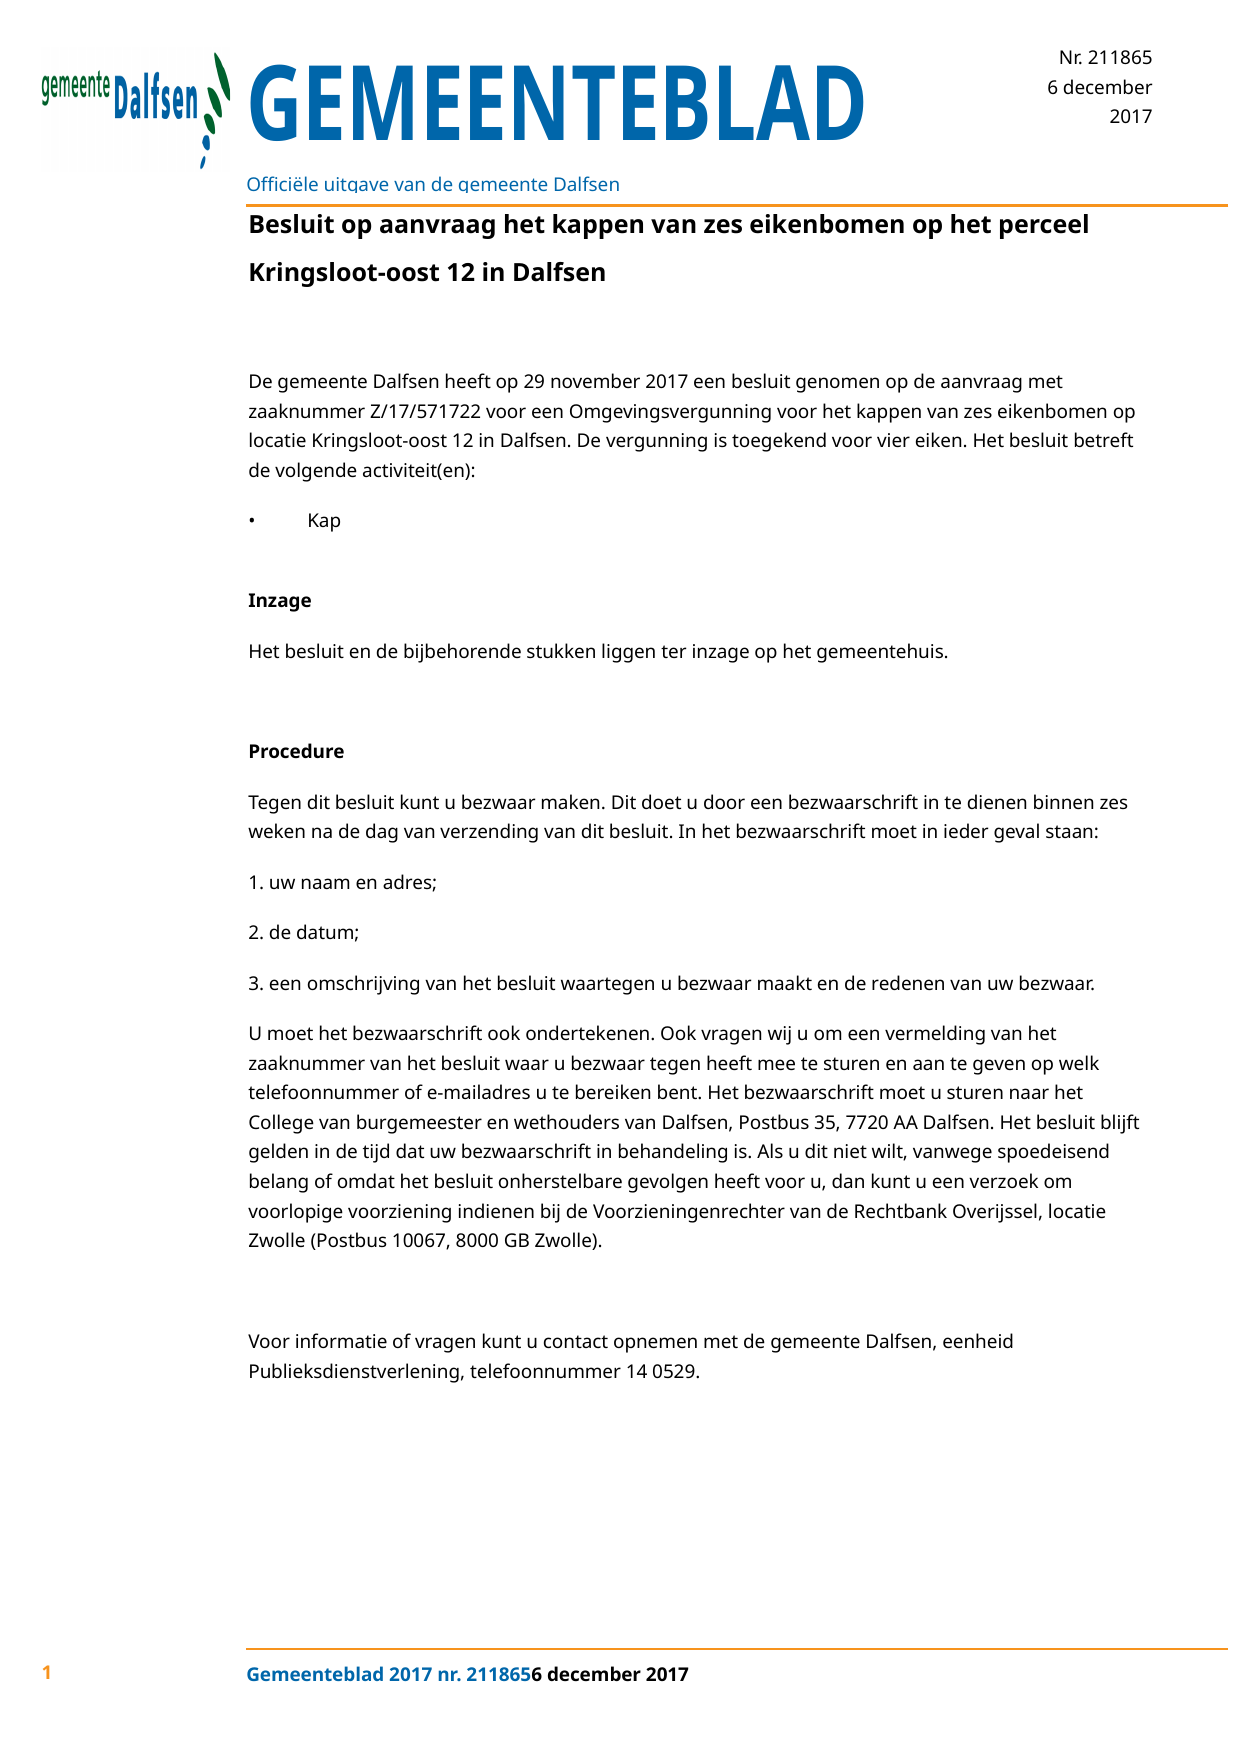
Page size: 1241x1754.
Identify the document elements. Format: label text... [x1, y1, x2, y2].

text Inzage [248, 587, 1152, 613]
text Voor informatie of vragen kunt u contact opnemen met de gemeente Dalfsen, eenheid Publieksdienstverlening, telefoonnummer 14 0529. [248, 1328, 1152, 1384]
text Tegen dit besluit kunt u bezwaar maken. Dit doet u door een bezwaarschrift in te dienen binnen zes weken na de dag van verzending van dit besluit. In het bezwaarschrift moet in ieder geval staan: [248, 789, 1152, 844]
picture [41, 47, 231, 172]
text 1. uw naam en adres; [248, 869, 1152, 895]
text De gemeente Dalfsen heeft op 29 november 2017 een besluit genomen op de aanvraag met zaaknummer Z/17/571722 voor een Omgevingsvergunning voor het kappen van zes eikenbomen op locatie Kringsloot-oost 12 in Dalfsen. De vergunning is toegekend voor vier eiken. Het besluit betreft de volgende activiteit(en): [248, 368, 1152, 483]
text 3. een omschrijving van het besluit waartegen u bezwaar maakt en de redenen van uw bezwaar. [248, 970, 1152, 996]
text 2. de datum; [248, 919, 1152, 945]
text Besluit op aanvraag het kappen van zes eikenbomen op het perceel Kringsloot-oost 12 in Dalfsen [248, 207, 1152, 288]
text U moet het bezwaarschrift ook ondertekenen. Ook vragen wij u om een vermelding van het zaaknummer van het besluit waar u bezwaar tegen heeft mee te sturen en aan te geven op welk telefoonnummer of e-mailadres u te bereiken bent. Het bezwaarschrift moet u sturen naar het College van burgemeester en wethouders van Dalfsen, Postbus 35, 7720 AA Dalfsen. Het besluit blijft gelden in de tijd dat uw bezwaarschrift in behandeling is. Als u dit niet wilt, vanwege spoedeisend belang of omdat het besluit onherstelbare gevolgen heeft voor u, dan kunt u een verzoek om voorlopige voorziening indienen bij de Voorzieningenrechter van de Rechtbank Overijssel, locatie Zwolle (Postbus 10067, 8000 GB Zwolle). [248, 1020, 1152, 1253]
text Procedure [248, 739, 1152, 764]
text Het besluit en de bijbehorende stukken liggen ter inzage op het gemeentehuis. [248, 638, 1152, 664]
list Kap [248, 507, 1152, 533]
